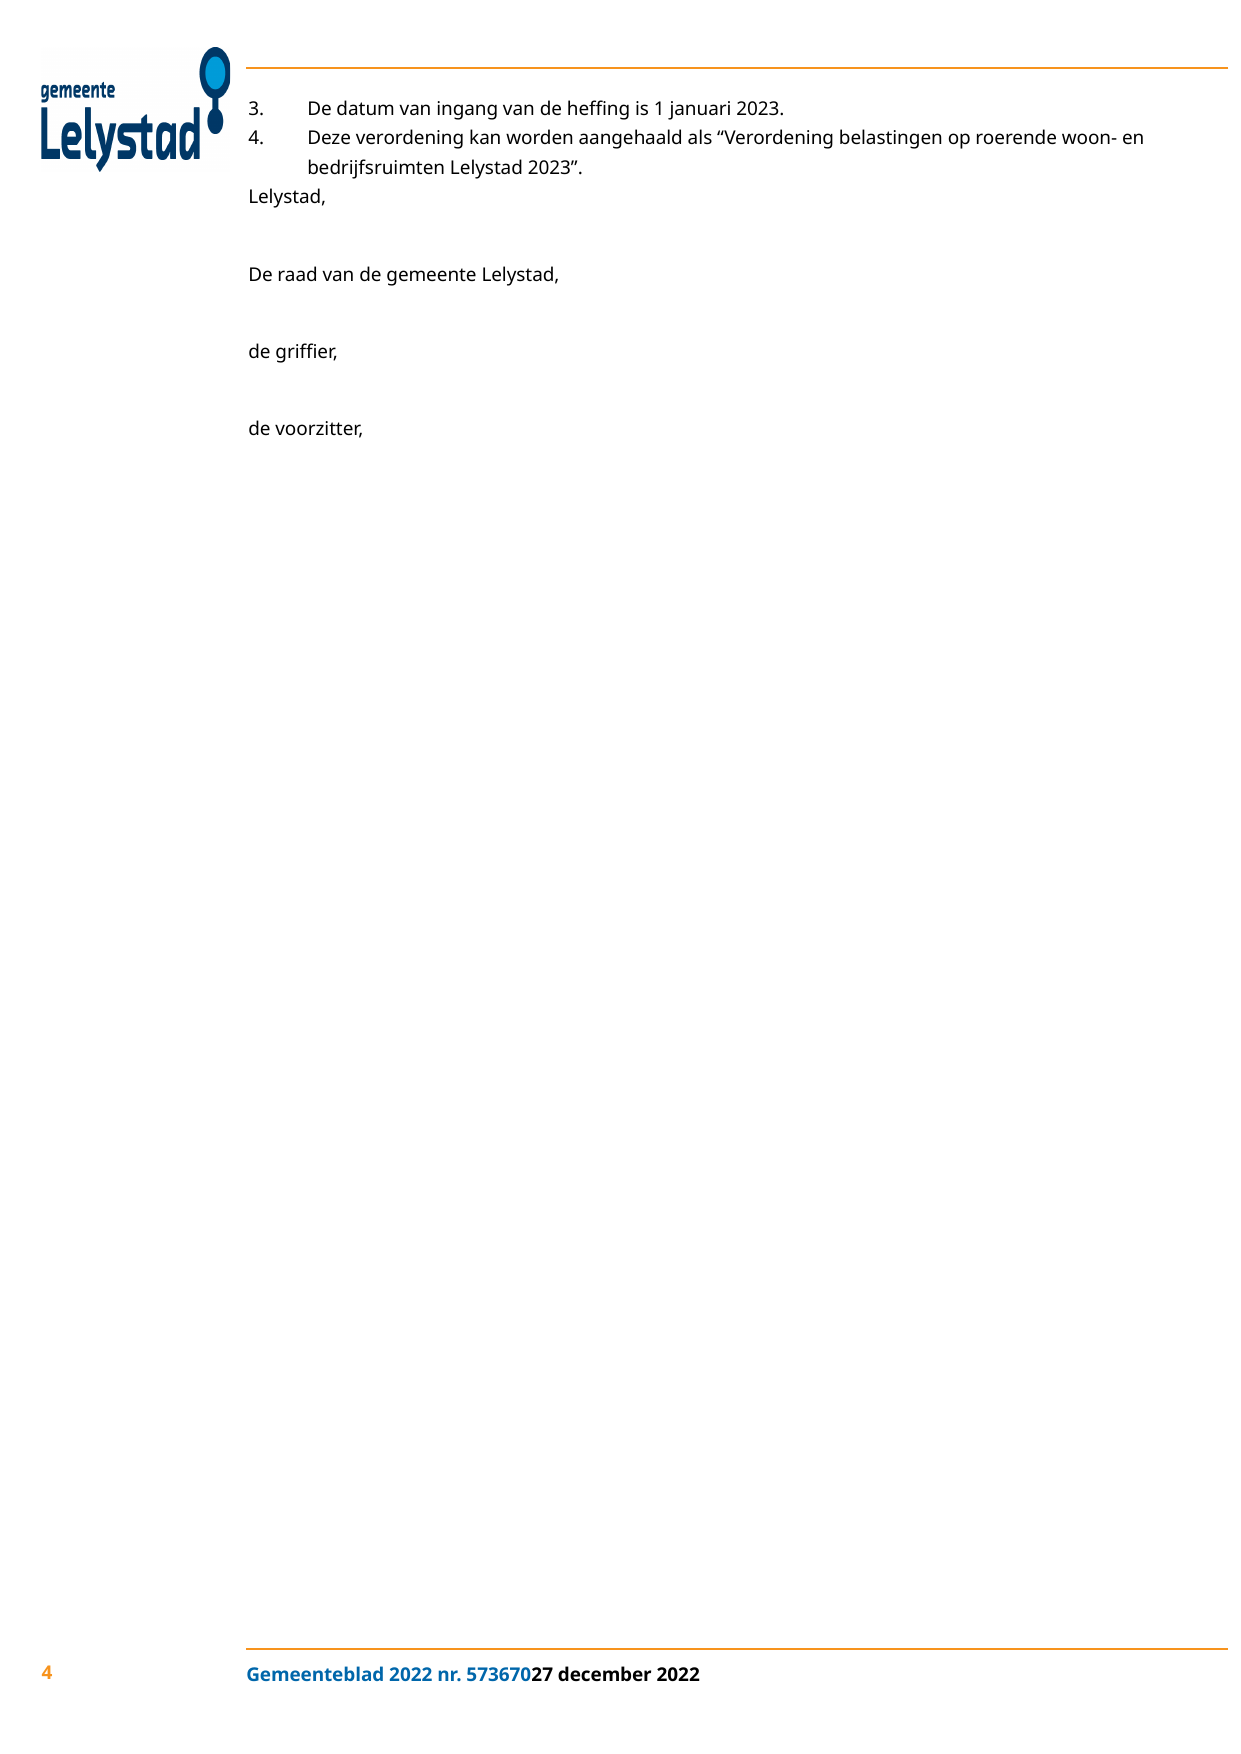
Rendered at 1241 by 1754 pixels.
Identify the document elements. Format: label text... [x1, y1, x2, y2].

text de voorzitter, [248, 415, 1152, 441]
picture [41, 47, 231, 172]
text Lelystad, [248, 183, 1152, 209]
text De raad van de gemeente Lelystad, [248, 261, 1152, 286]
text de griffier, [248, 338, 1152, 364]
list De datum van ingang van de heffing is 1 januari 2023. [248, 95, 1152, 121]
list Deze verordening kan worden aangehaald als “Verordening belastingen op roerende woon- en bedrijfsruimten Lelystad 2023”. [248, 124, 1152, 180]
